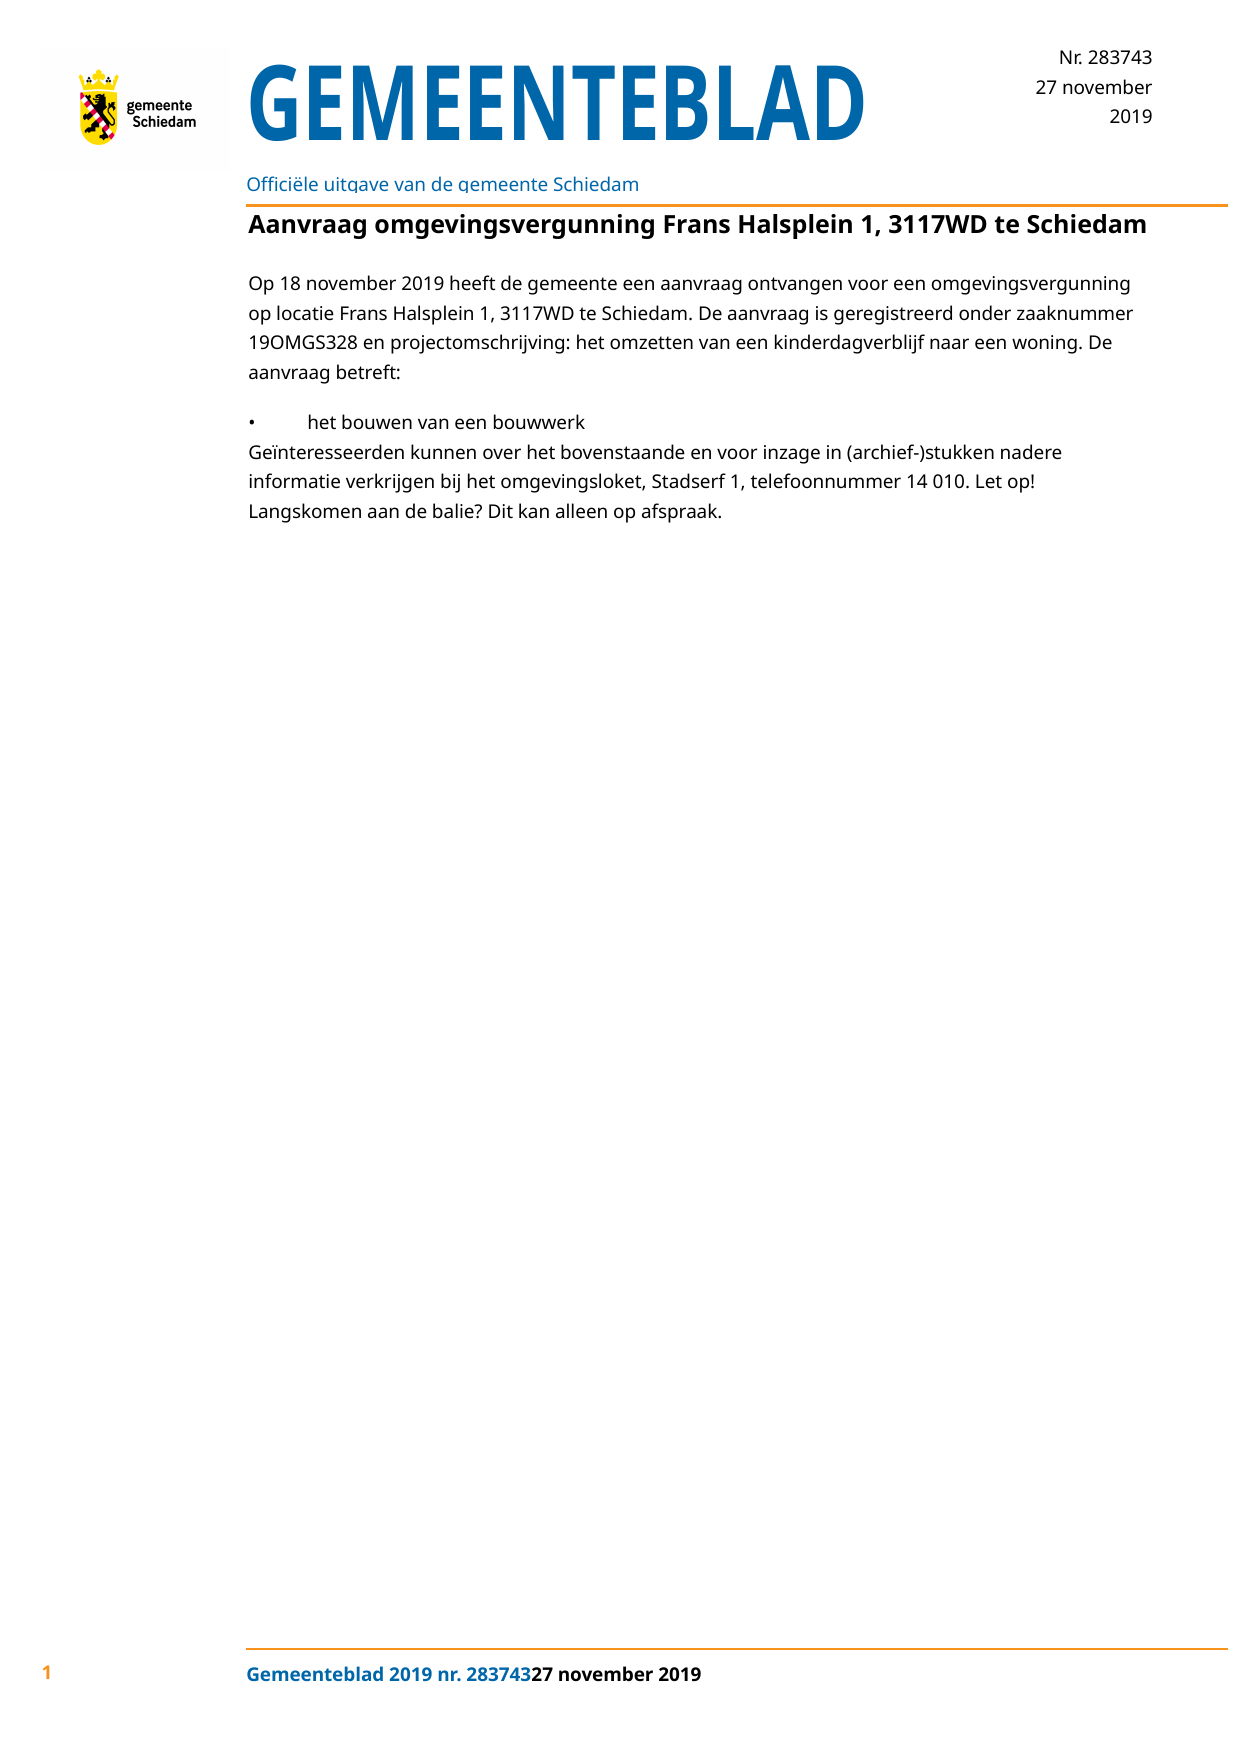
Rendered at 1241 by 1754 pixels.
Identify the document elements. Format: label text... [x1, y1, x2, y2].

picture [41, 47, 231, 172]
text Op 18 november 2019 heeft de gemeente een aanvraag ontvangen voor een omgevingsvergunning op locatie Frans Halsplein 1, 3117WD te Schiedam. De aanvraag is geregistreerd onder zaaknummer 19OMGS328 en projectomschrijving: het omzetten van een kinderdagverblijf naar een woning. De aanvraag betreft: [248, 270, 1152, 385]
list het bouwen van een bouwwerk [248, 409, 1152, 435]
text Aanvraag omgevingsvergunning Frans Halsplein 1, 3117WD te Schiedam [248, 207, 1152, 241]
text Geïnteresseerden kunnen over het bovenstaande en voor inzage in (archief-)stukken nadere informatie verkrijgen bij het omgevingsloket, Stadserf 1, telefoonnummer 14 010. Let op! Langskomen aan de balie? Dit kan alleen op afspraak. [248, 439, 1152, 524]
